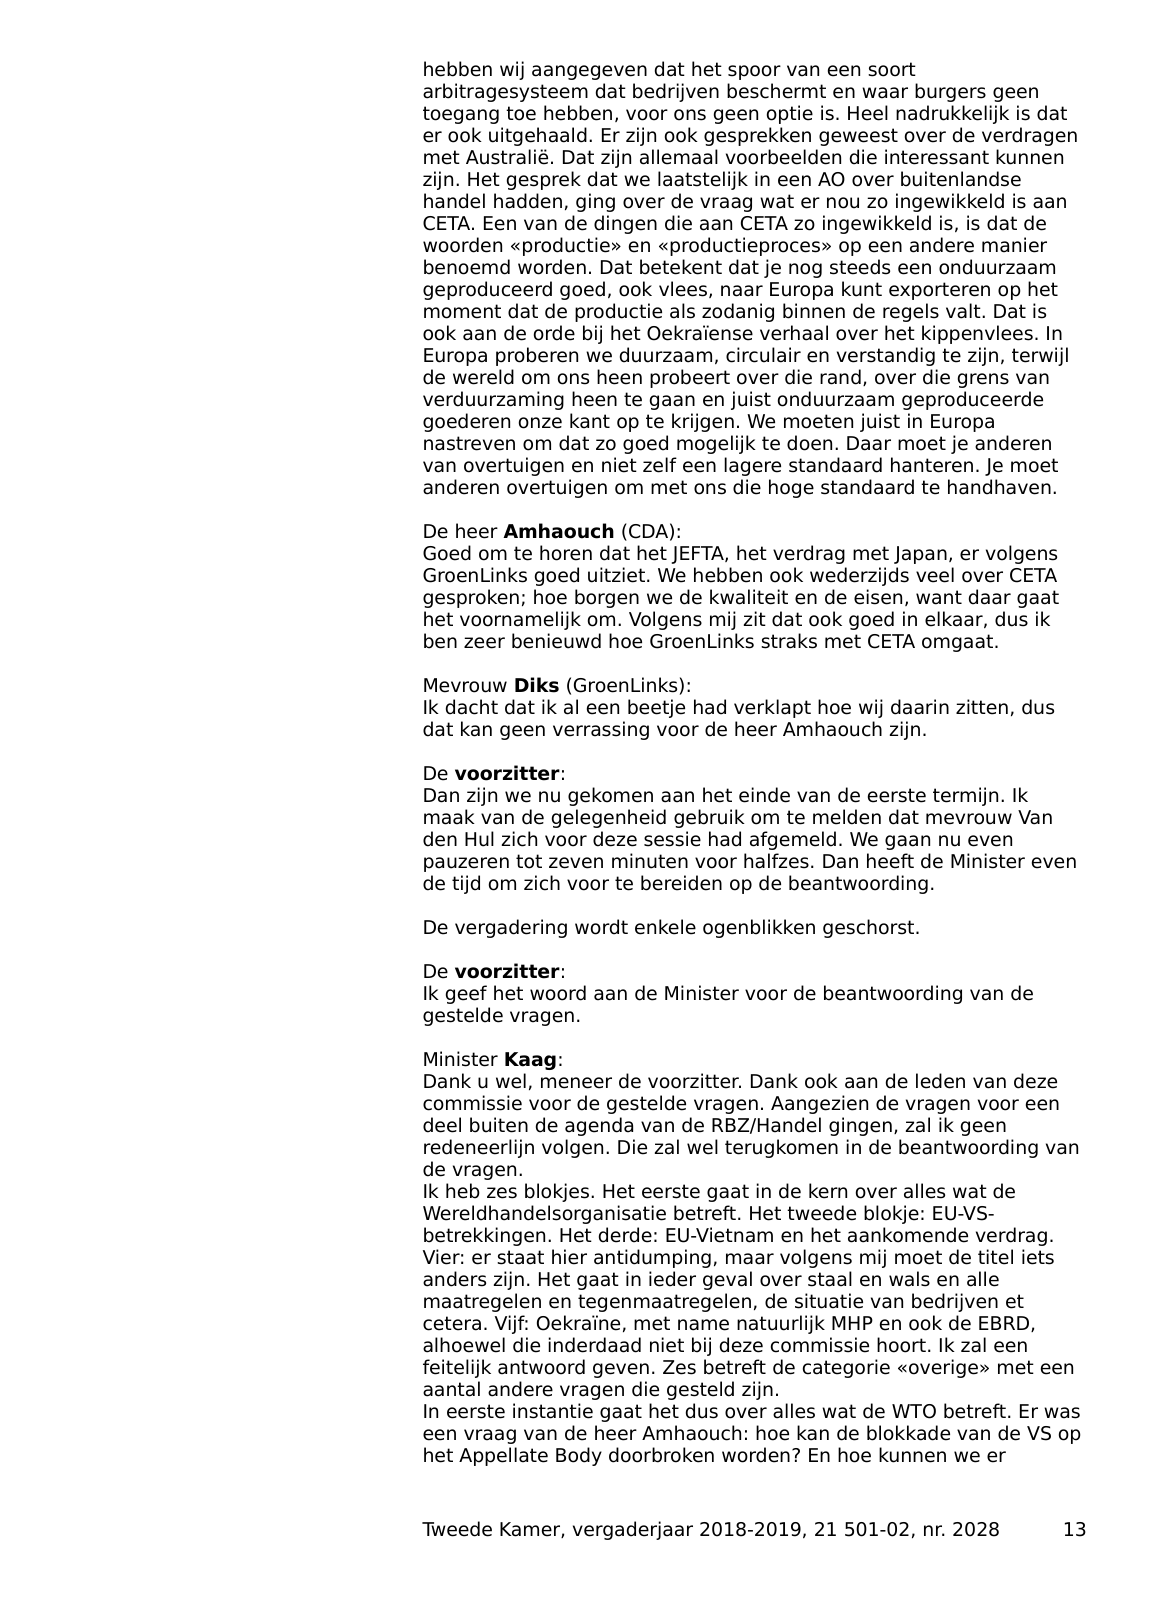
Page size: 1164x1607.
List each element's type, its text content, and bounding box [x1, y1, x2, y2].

text In eerste instantie gaat het dus over alles wat de WTO betreft. Er was een vraag van de heer Amhaouch: hoe kan de blokkade van de VS op het Appellate Body doorbroken worden? En hoe kunnen we er [422, 1401, 1087, 1467]
text De vergadering wordt enkele ogenblikken geschorst. [422, 917, 1087, 939]
text Ik geef het woord aan de Minister voor de beantwoording van de gestelde vragen. [422, 983, 1087, 1027]
text Minister Kaag: [422, 1049, 1087, 1071]
text De voorzitter: [422, 763, 1087, 785]
text Dan zijn we nu gekomen aan het einde van de eerste termijn. Ik maak van de gelegenheid gebruik om te melden dat mevrouw Van den Hul zich voor deze sessie had afgemeld. We gaan nu even pauzeren tot zeven minuten voor halfzes. Dan heeft de Minister even de tijd om zich voor te bereiden op de beantwoording. [422, 785, 1087, 895]
text De heer Amhaouch (CDA): [422, 521, 1087, 543]
text Mevrouw Diks (GroenLinks): [422, 675, 1087, 697]
text Ik heb zes blokjes. Het eerste gaat in de kern over alles wat de Wereldhandelsorganisatie betreft. Het tweede blokje: EU-VS-betrekkingen. Het derde: EU-Vietnam en het aankomende verdrag. Vier: er staat hier antidumping, maar volgens mij moet de titel iets anders zijn. Het gaat in ieder geval over staal en wals en alle maatregelen en tegenmaatregelen, de situatie van bedrijven et cetera. Vijf: Oekraïne, met name natuurlijk MHP en ook de EBRD, alhoewel die inderdaad niet bij deze commissie hoort. Ik zal een feitelijk antwoord geven. Zes betreft de categorie «overige» met een aantal andere vragen die gesteld zijn. [422, 1181, 1087, 1401]
text Dank u wel, meneer de voorzitter. Dank ook aan de leden van deze commissie voor de gestelde vragen. Aangezien de vragen voor een deel buiten de agenda van de RBZ/Handel gingen, zal ik geen redeneerlijn volgen. Die zal wel terugkomen in de beantwoording van de vragen. [422, 1071, 1087, 1181]
text De voorzitter: [422, 961, 1087, 983]
text Goed om te horen dat het JEFTA, het verdrag met Japan, er volgens GroenLinks goed uitziet. We hebben ook wederzijds veel over CETA gesproken; hoe borgen we de kwaliteit en de eisen, want daar gaat het voornamelijk om. Volgens mij zit dat ook goed in elkaar, dus ik ben zeer benieuwd hoe GroenLinks straks met CETA omgaat. [422, 543, 1087, 653]
text hebben wij aangegeven dat het spoor van een soort arbitragesysteem dat bedrijven beschermt en waar burgers geen toegang toe hebben, voor ons geen optie is. Heel nadrukkelijk is dat er ook uitgehaald. Er zijn ook gesprekken geweest over de verdragen met Australië. Dat zijn allemaal voorbeelden die interessant kunnen zijn. Het gesprek dat we laatstelijk in een AO over buitenlandse handel hadden, ging over de vraag wat er nou zo ingewikkeld is aan CETA. Een van de dingen die aan CETA zo ingewikkeld is, is dat de woorden «productie» en «productieproces» op een andere manier benoemd worden. Dat betekent dat je nog steeds een onduurzaam geproduceerd goed, ook vlees, naar Europa kunt exporteren op het moment dat de productie als zodanig binnen de regels valt. Dat is ook aan de orde bij het Oekraïense verhaal over het kippenvlees. In Europa proberen we duurzaam, circulair en verstandig te zijn, terwijl de wereld om ons heen probeert over die rand, over die grens van verduurzaming heen te gaan en juist onduurzaam geproduceerde goederen onze kant op te krijgen. We moeten juist in Europa nastreven om dat zo goed mogelijk te doen. Daar moet je anderen van overtuigen en niet zelf een lagere standaard hanteren. Je moet anderen overtuigen om met ons die hoge standaard te handhaven. [422, 59, 1087, 499]
text Ik dacht dat ik al een beetje had verklapt hoe wij daarin zitten, dus dat kan geen verrassing voor de heer Amhaouch zijn. [422, 697, 1087, 741]
